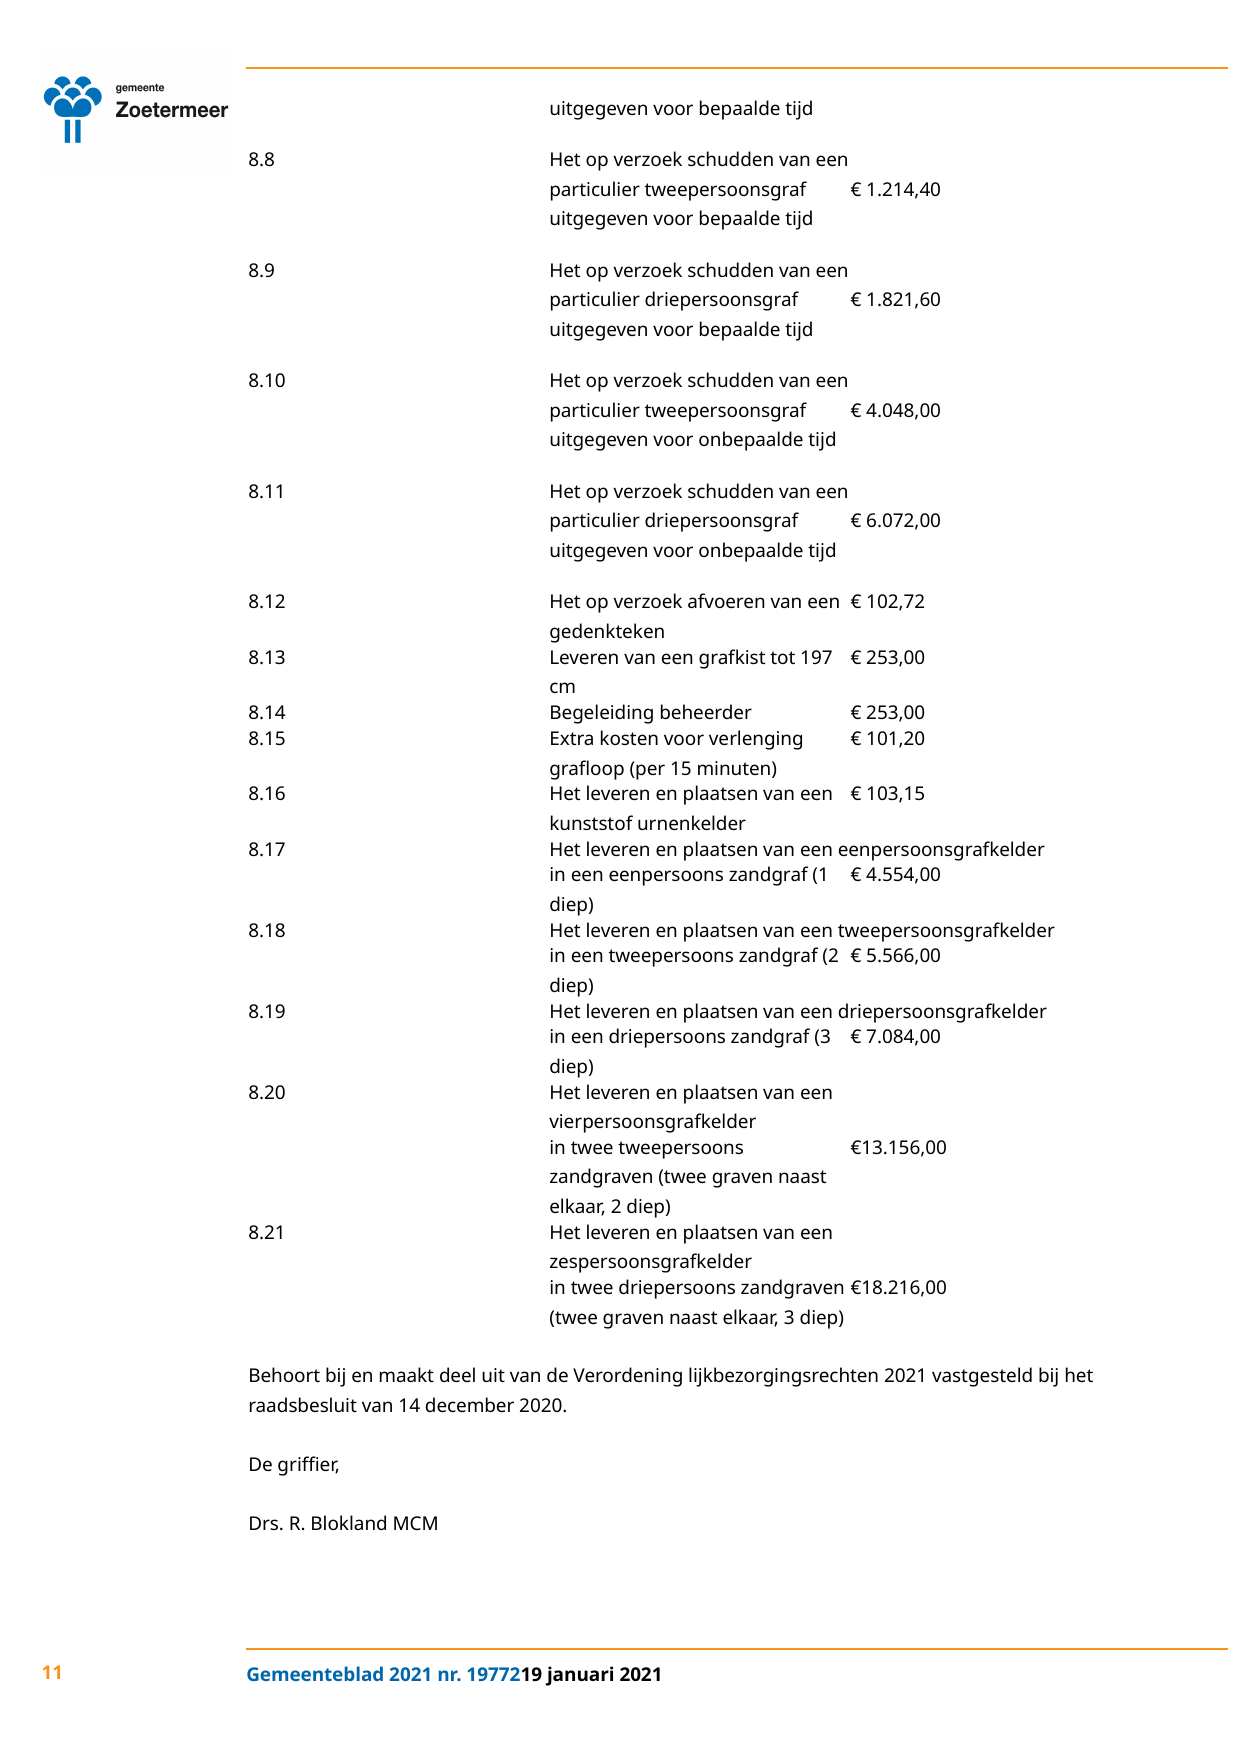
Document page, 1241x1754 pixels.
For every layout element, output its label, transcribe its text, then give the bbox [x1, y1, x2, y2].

table_cell [850, 95, 1152, 121]
table_cell 8.14 [248, 699, 549, 725]
table_cell in een driepersoons zandgraf (3 diep) [549, 1024, 850, 1079]
table_cell [549, 563, 850, 589]
table_cell [850, 1079, 1152, 1134]
table_cell Het op verzoek schudden van een particulier tweepersoonsgraf uitgegeven voor bepaalde tijd [549, 146, 850, 231]
table_cell 8.17 [248, 836, 549, 861]
table_cell in twee tweepersoons zandgraven (twee graven naast elkaar, 2 diep) [549, 1134, 850, 1219]
table_cell Het leveren en plaatsen van een kunststof urnenkelder [549, 780, 850, 836]
table_cell Extra kosten voor verlenging grafloop (per 15 minuten) [549, 725, 850, 780]
table_cell [549, 342, 850, 367]
table_cell [248, 861, 549, 917]
table_cell 8.21 [248, 1219, 549, 1274]
table_cell € 253,00 [850, 644, 1152, 699]
table_cell [549, 121, 850, 146]
table_cell Leveren van een grafkist tot 197 cm [549, 644, 850, 699]
table_cell [549, 231, 850, 257]
table_cell 8.12 [248, 589, 549, 644]
text Drs. R. Blokland MCM [248, 1510, 1152, 1536]
table_cell 8.11 [248, 478, 549, 563]
table_cell 8.19 [248, 998, 549, 1023]
table_cell 8.18 [248, 917, 549, 942]
table_cell € 101,20 [850, 725, 1152, 780]
table_cell [248, 453, 549, 478]
table_cell Het op verzoek schudden van een particulier driepersoonsgraf uitgegeven voor bepaalde tijd [549, 257, 850, 342]
table_cell € 7.084,00 [850, 1024, 1152, 1079]
table_cell Begeleiding beheerder [549, 699, 850, 725]
table_cell Het leveren en plaatsen van een tweepersoonsgrafkelder [549, 917, 1152, 942]
table_cell in een tweepersoons zandgraf (2 diep) [549, 943, 850, 998]
table_cell 8.13 [248, 644, 549, 699]
table_cell [248, 1134, 549, 1219]
table_cell Het leveren en plaatsen van een driepersoonsgrafkelder [549, 998, 1152, 1023]
table_cell [549, 453, 850, 478]
table_cell [248, 95, 549, 121]
table_cell Het leveren en plaatsen van een zespersoonsgrafkelder [549, 1219, 850, 1274]
table_cell 8.15 [248, 725, 549, 780]
table_cell € 5.566,00 [850, 943, 1152, 998]
table_cell [248, 563, 549, 589]
table_cell in twee driepersoons zandgraven (twee graven naast elkaar, 3 diep) [549, 1274, 850, 1330]
table_cell € 1.821,60 [850, 257, 1152, 342]
table_cell [850, 563, 1152, 589]
table_cell [850, 121, 1152, 146]
table_cell € 253,00 [850, 699, 1152, 725]
table_cell € 4.048,00 [850, 368, 1152, 452]
table_cell 8.10 [248, 368, 549, 452]
table_cell € 1.214,40 [850, 146, 1152, 231]
table_cell [248, 121, 549, 146]
text Behoort bij en maakt deel uit van de Verordening lijkbezorgingsrechten 2021 vastgesteld bij het raadsbesluit van 14 december 2020. [248, 1362, 1152, 1418]
table_cell Het leveren en plaatsen van een vierpersoonsgrafkelder [549, 1079, 850, 1134]
table_cell € 102,72 [850, 589, 1152, 644]
table_cell [850, 1219, 1152, 1274]
table_cell [248, 1024, 549, 1079]
table_cell [248, 943, 549, 998]
table_cell €13.156,00 [850, 1134, 1152, 1219]
table_cell 8.20 [248, 1079, 549, 1134]
table_cell 8.8 [248, 146, 549, 231]
table_cell 8.9 [248, 257, 549, 342]
table_cell [850, 453, 1152, 478]
table_cell in een eenpersoons zandgraf (1 diep) [549, 861, 850, 917]
table_cell € 103,15 [850, 780, 1152, 836]
table_cell €18.216,00 [850, 1274, 1152, 1330]
table_cell Het leveren en plaatsen van een eenpersoonsgrafkelder [549, 836, 1152, 861]
table_cell uitgegeven voor bepaalde tijd [549, 95, 850, 121]
table_cell [248, 1274, 549, 1330]
table_cell [248, 342, 549, 367]
table_cell € 4.554,00 [850, 861, 1152, 917]
table_cell € 6.072,00 [850, 478, 1152, 563]
table_cell [850, 342, 1152, 367]
table_cell 8.16 [248, 780, 549, 836]
table_cell Het op verzoek schudden van een particulier driepersoonsgraf uitgegeven voor onbepaalde tijd [549, 478, 850, 563]
picture [41, 47, 231, 172]
table_cell Het op verzoek afvoeren van een gedenkteken [549, 589, 850, 644]
table_cell [248, 231, 549, 257]
text De griffier, [248, 1451, 1152, 1477]
table_cell [850, 231, 1152, 257]
table_cell Het op verzoek schudden van een particulier tweepersoonsgraf uitgegeven voor onbepaalde tijd [549, 368, 850, 452]
